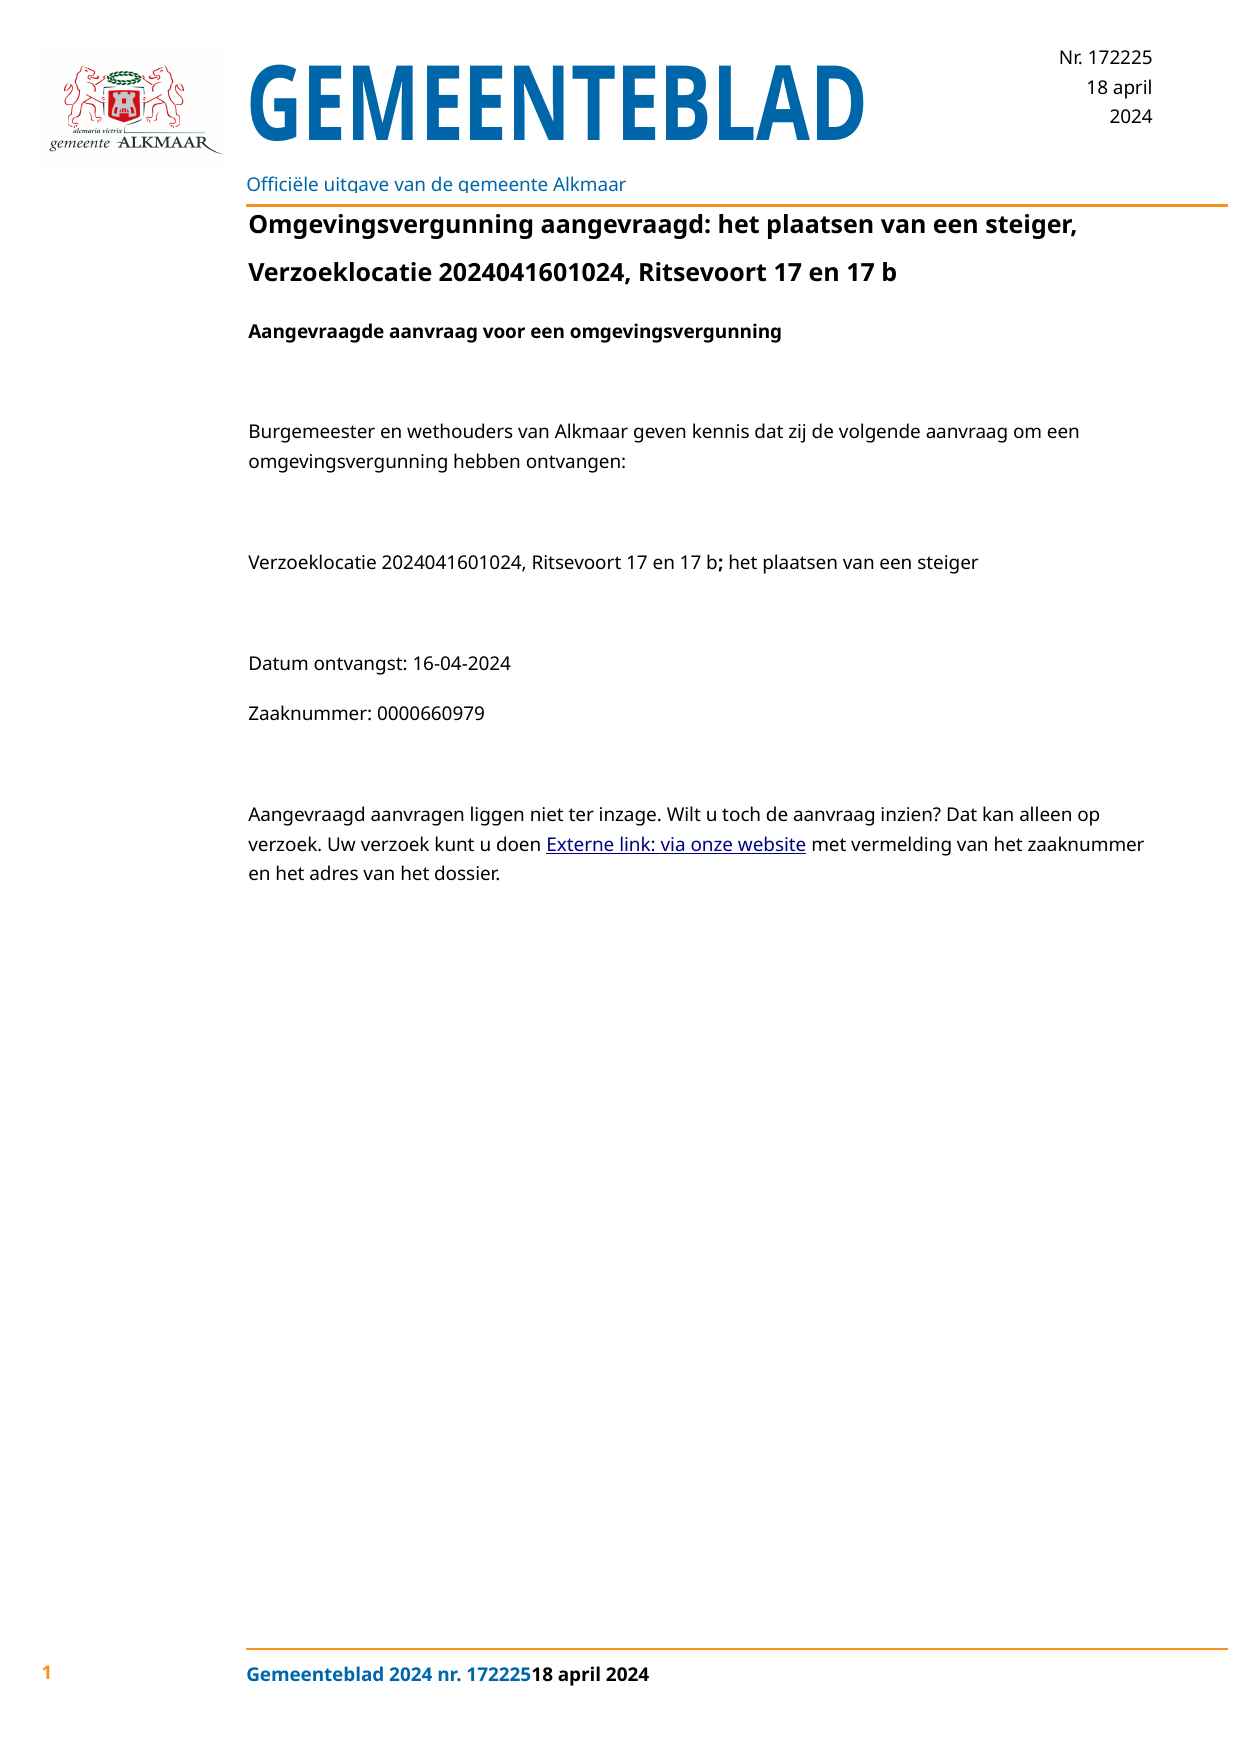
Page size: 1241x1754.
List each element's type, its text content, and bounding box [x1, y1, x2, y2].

text Aangevraagde aanvraag voor een omgevingsvergunning [248, 318, 1152, 344]
text Omgevingsvergunning aangevraagd: het plaatsen van een steiger, Verzoeklocatie 2024041601024, Ritsevoort 17 en 17 b [248, 207, 1152, 288]
text Zaaknummer: 0000660979 [248, 700, 1152, 726]
text Aangevraagd aanvragen liggen niet ter inzage. Wilt u toch de aanvraag inzien? Dat kan alleen op verzoek. Uw verzoek kunt u doen Externe link: via onze website met vermelding van het zaaknummer en het adres van het dossier. [248, 801, 1152, 886]
picture [41, 47, 231, 172]
text Verzoeklocatie 2024041601024, Ritsevoort 17 en 17 b; het plaatsen van een steiger [248, 549, 1152, 575]
text Burgemeester en wethouders van Alkmaar geven kennis dat zij de volgende aanvraag om een omgevingsvergunning hebben ontvangen: [248, 419, 1152, 474]
text Datum ontvangst: 16-04-2024 [248, 650, 1152, 676]
